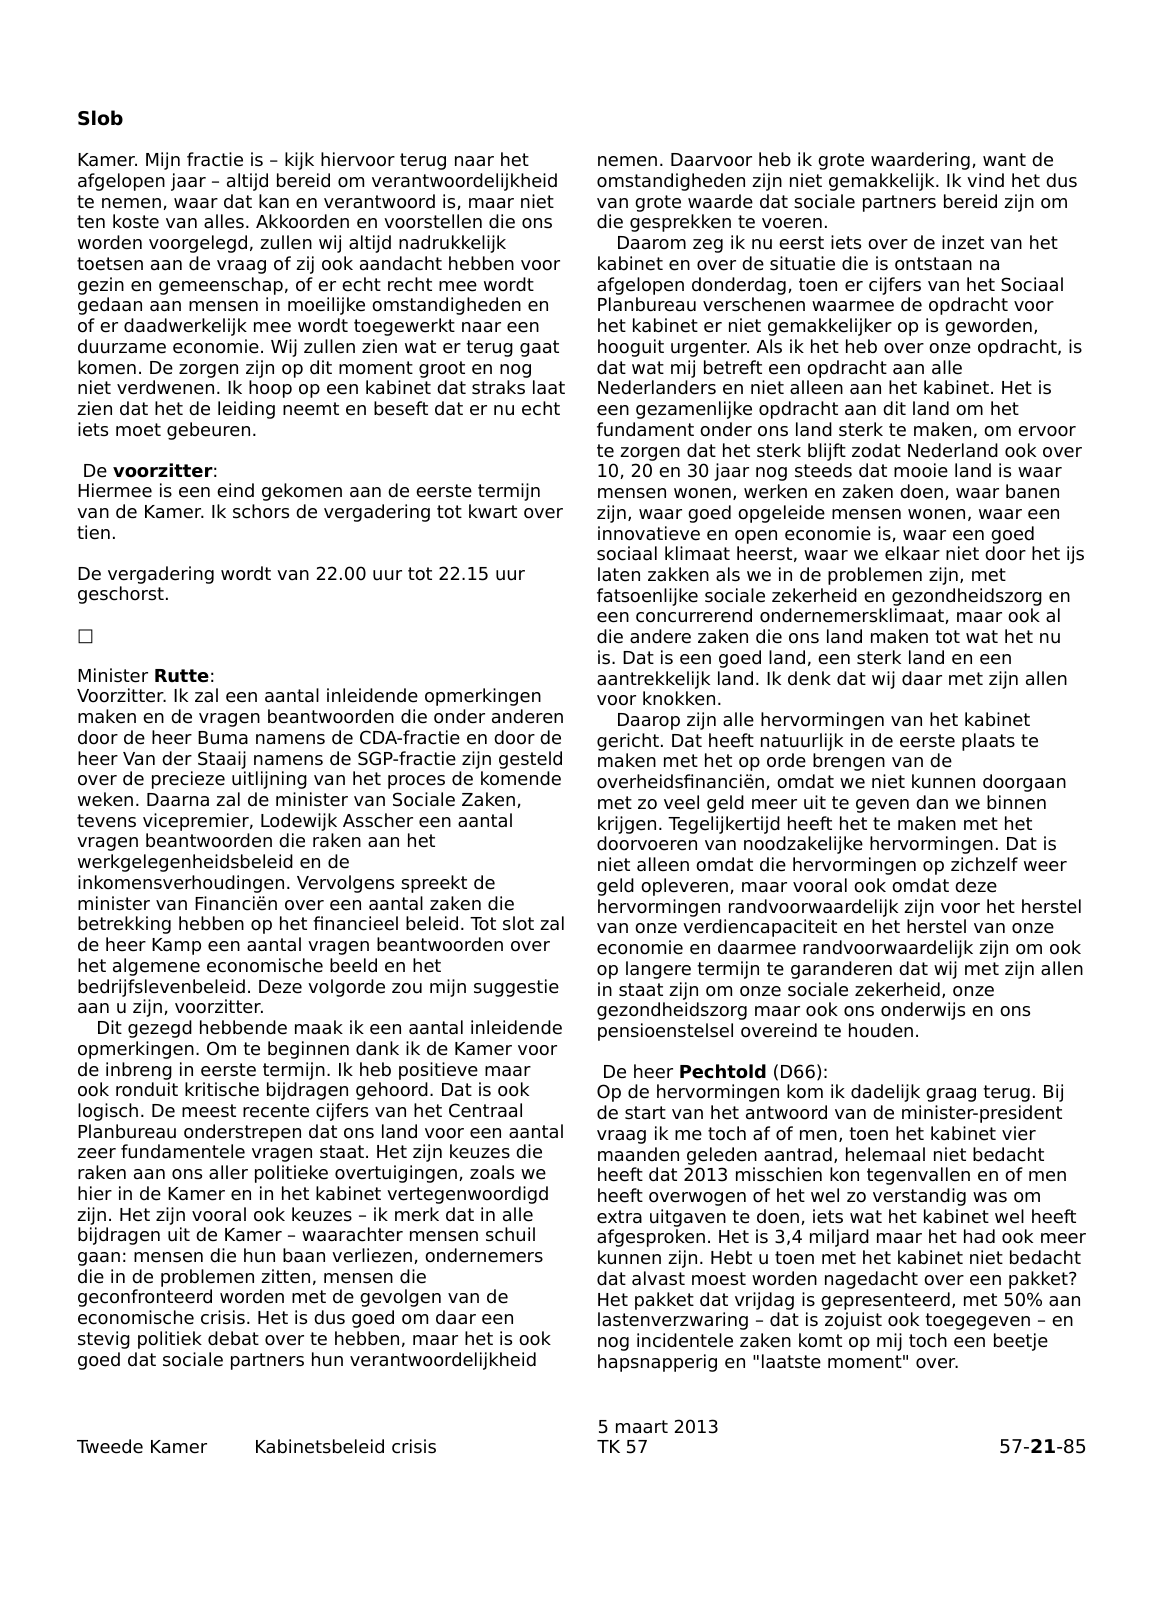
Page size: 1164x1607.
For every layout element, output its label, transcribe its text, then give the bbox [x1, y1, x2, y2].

text De heer Pechtold (D66): [596, 1062, 1087, 1082]
text Hiermee is een eind gekomen aan de eerste termijn van de Kamer. Ik schors de vergadering tot kwart over tien. [77, 481, 567, 543]
text nemen. Daarvoor heb ik grote waardering, want de omstandigheden zijn niet gemakkelijk. Ik vind het dus van grote waarde dat sociale partners bereid zijn om die gesprekken te voeren. [596, 150, 1087, 233]
text Daarop zijn alle hervormingen van het kabinet gericht. Dat heeft natuurlijk in de eerste plaats te maken met het op orde brengen van de overheidsfinanciën, omdat we niet kunnen doorgaan met zo veel geld meer uit te geven dan we binnen krijgen. Tegelijkertijd heeft het te maken met het doorvoeren van noodzakelijke hervormingen. Dat is niet alleen omdat die hervormingen op zichzelf weer geld opleveren, maar vooral ook omdat deze hervormingen randvoorwaardelijk zijn voor het herstel van onze verdiencapaciteit en het herstel van onze economie en daarmee randvoorwaardelijk zijn om ook op langere termijn te garanderen dat wij met zijn allen in staat zijn om onze sociale zekerheid, onze gezondheidszorg maar ook ons onderwijs en ons pensioenstelsel overeind te houden. [596, 710, 1087, 1042]
text □ [77, 625, 567, 646]
text Dit gezegd hebbende maak ik een aantal inleidende opmerkingen. Om te beginnen dank ik de Kamer voor de inbreng in eerste termijn. Ik heb positieve maar ook ronduit kritische bijdragen gehoord. Dat is ook logisch. De meest recente cijfers van het Centraal Planbureau onderstrepen dat ons land voor een aantal zeer fundamentele vragen staat. Het zijn keuzes die raken aan ons aller politieke overtuigingen, zoals we hier in de Kamer en in het kabinet vertegenwoordigd zijn. Het zijn vooral ook keuzes – ik merk dat in alle bijdragen uit de Kamer – waarachter mensen schuil gaan: mensen die hun baan verliezen, ondernemers die in de problemen zitten, mensen die geconfronteerd worden met de gevolgen van de economische crisis. Het is dus goed om daar een stevig politiek debat over te hebben, maar het is ook goed dat sociale partners hun verantwoordelijkheid [77, 1018, 567, 1370]
text Minister Rutte: [77, 666, 567, 686]
text Daarom zeg ik nu eerst iets over de inzet van het kabinet en over de situatie die is ontstaan na afgelopen donderdag, toen er cijfers van het Sociaal Planbureau verschenen waarmee de opdracht voor het kabinet er niet gemakkelijker op is geworden, hooguit urgenter. Als ik het heb over onze opdracht, is dat wat mij betreft een opdracht aan alle Nederlanders en niet alleen aan het kabinet. Het is een gezamenlijke opdracht aan dit land om het fundament onder ons land sterk te maken, om ervoor te zorgen dat het sterk blijft zodat Nederland ook over 10, 20 en 30 jaar nog steeds dat mooie land is waar mensen wonen, werken en zaken doen, waar banen zijn, waar goed opgeleide mensen wonen, waar een innovatieve en open economie is, waar een goed sociaal klimaat heerst, waar we elkaar niet door het ijs laten zakken als we in de problemen zijn, met fatsoenlijke sociale zekerheid en gezondheidszorg en een concurrerend ondernemersklimaat, maar ook al die andere zaken die ons land maken tot wat het nu is. Dat is een goed land, een sterk land en een aantrekkelijk land. Ik denk dat wij daar met zijn allen voor knokken. [596, 233, 1087, 710]
text De vergadering wordt van 22.00 uur tot 22.15 uur geschorst. [77, 563, 567, 605]
text Op de hervormingen kom ik dadelijk graag terug. Bij de start van het antwoord van de minister-president vraag ik me toch af of men, toen het kabinet vier maanden geleden aantrad, helemaal niet bedacht heeft dat 2013 misschien kon tegenvallen en of men heeft overwogen of het wel zo verstandig was om extra uitgaven te doen, iets wat het kabinet wel heeft afgesproken. Het is 3,4 miljard maar het had ook meer kunnen zijn. Hebt u toen met het kabinet niet bedacht dat alvast moest worden nagedacht over een pakket? Het pakket dat vrijdag is gepresenteerd, met 50% aan lastenverzwaring – dat is zojuist ook toegegeven – en nog incidentele zaken komt op mij toch een beetje hapsnapperig en "laatste moment" over. [596, 1082, 1087, 1372]
text Kamer. Mijn fractie is – kijk hiervoor terug naar het afgelopen jaar – altijd bereid om verantwoordelijkheid te nemen, waar dat kan en verantwoord is, maar niet ten koste van alles. Akkoorden en voorstellen die ons worden voorgelegd, zullen wij altijd nadrukkelijk toetsen aan de vraag of zij ook aandacht hebben voor gezin en gemeenschap, of er echt recht mee wordt gedaan aan mensen in moeilijke omstandigheden en of er daadwerkelijk mee wordt toegewerkt naar een duurzame economie. Wij zullen zien wat er terug gaat komen. De zorgen zijn op dit moment groot en nog niet verdwenen. Ik hoop op een kabinet dat straks laat zien dat het de leiding neemt en beseft dat er nu echt iets moet gebeuren. [77, 150, 567, 440]
text Voorzitter. Ik zal een aantal inleidende opmerkingen maken en de vragen beantwoorden die onder anderen door de heer Buma namens de CDA-fractie en door de heer Van der Staaij namens de SGP-fractie zijn gesteld over de precieze uitlijning van het proces de komende weken. Daarna zal de minister van Sociale Zaken, tevens vicepremier, Lodewijk Asscher een aantal vragen beantwoorden die raken aan het werkgelegenheidsbeleid en de inkomensverhoudingen. Vervolgens spreekt de minister van Financiën over een aantal zaken die betrekking hebben op het financieel beleid. Tot slot zal de heer Kamp een aantal vragen beantwoorden over het algemene economische beeld en het bedrijfslevenbeleid. Deze volgorde zou mijn suggestie aan u zijn, voorzitter. [77, 686, 567, 1018]
text De voorzitter: [77, 460, 567, 481]
